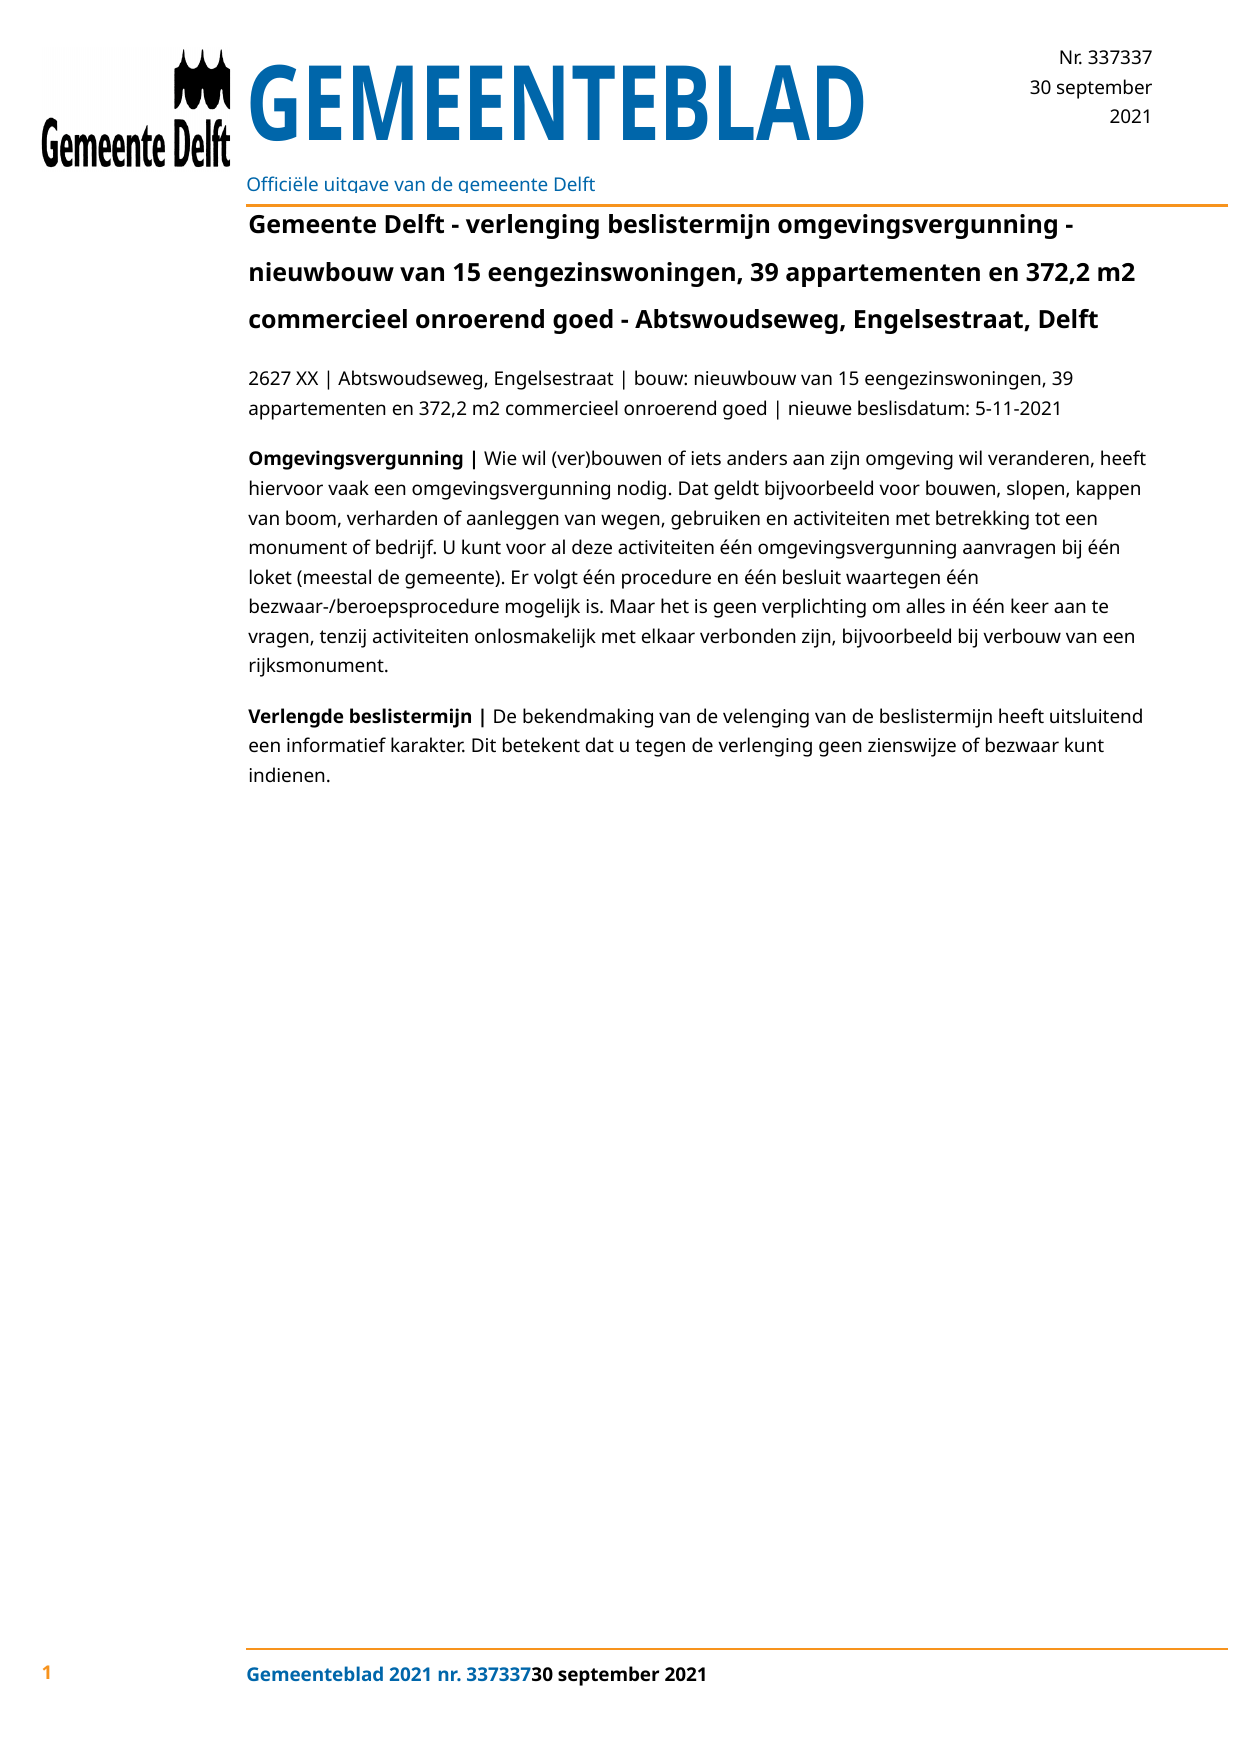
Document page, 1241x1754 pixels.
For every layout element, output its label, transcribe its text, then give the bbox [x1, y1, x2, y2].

text Gemeente Delft - verlenging beslistermijn omgevingsvergunning - nieuwbouw van 15 eengezinswoningen, 39 appartementen en 372,2 m2 commercieel onroerend goed - Abtswoudseweg, Engelsestraat, Delft [248, 207, 1152, 336]
picture [41, 47, 231, 172]
text Omgevingsvergunning | Wie wil (ver)bouwen of iets anders aan zijn omgeving wil veranderen, heeft hiervoor vaak een omgevingsvergunning nodig. Dat geldt bijvoorbeeld voor bouwen, slopen, kappen van boom, verharden of aanleggen van wegen, gebruiken en activiteiten met betrekking tot een monument of bedrijf. U kunt voor al deze activiteiten één omgevingsvergunning aanvragen bij één loket (meestal de gemeente). Er volgt één procedure en één besluit waartegen één bezwaar-/beroepsprocedure mogelijk is. Maar het is geen verplichting om alles in één keer aan te vragen, tenzij activiteiten onlosmakelijk met elkaar verbonden zijn, bijvoorbeeld bij verbouw van een rijksmonument. [248, 446, 1152, 678]
text 2627 XX | Abtswoudseweg, Engelsestraat | bouw: nieuwbouw van 15 eengezinswoningen, 39 appartementen en 372,2 m2 commercieel onroerend goed | nieuwe beslisdatum: 5-11-2021 [248, 366, 1152, 421]
text Verlengde beslistermijn | De bekendmaking van de velenging van de beslistermijn heeft uitsluitend een informatief karakter. Dit betekent dat u tegen de verlenging geen zienswijze of bezwaar kunt indienen. [248, 703, 1152, 788]
